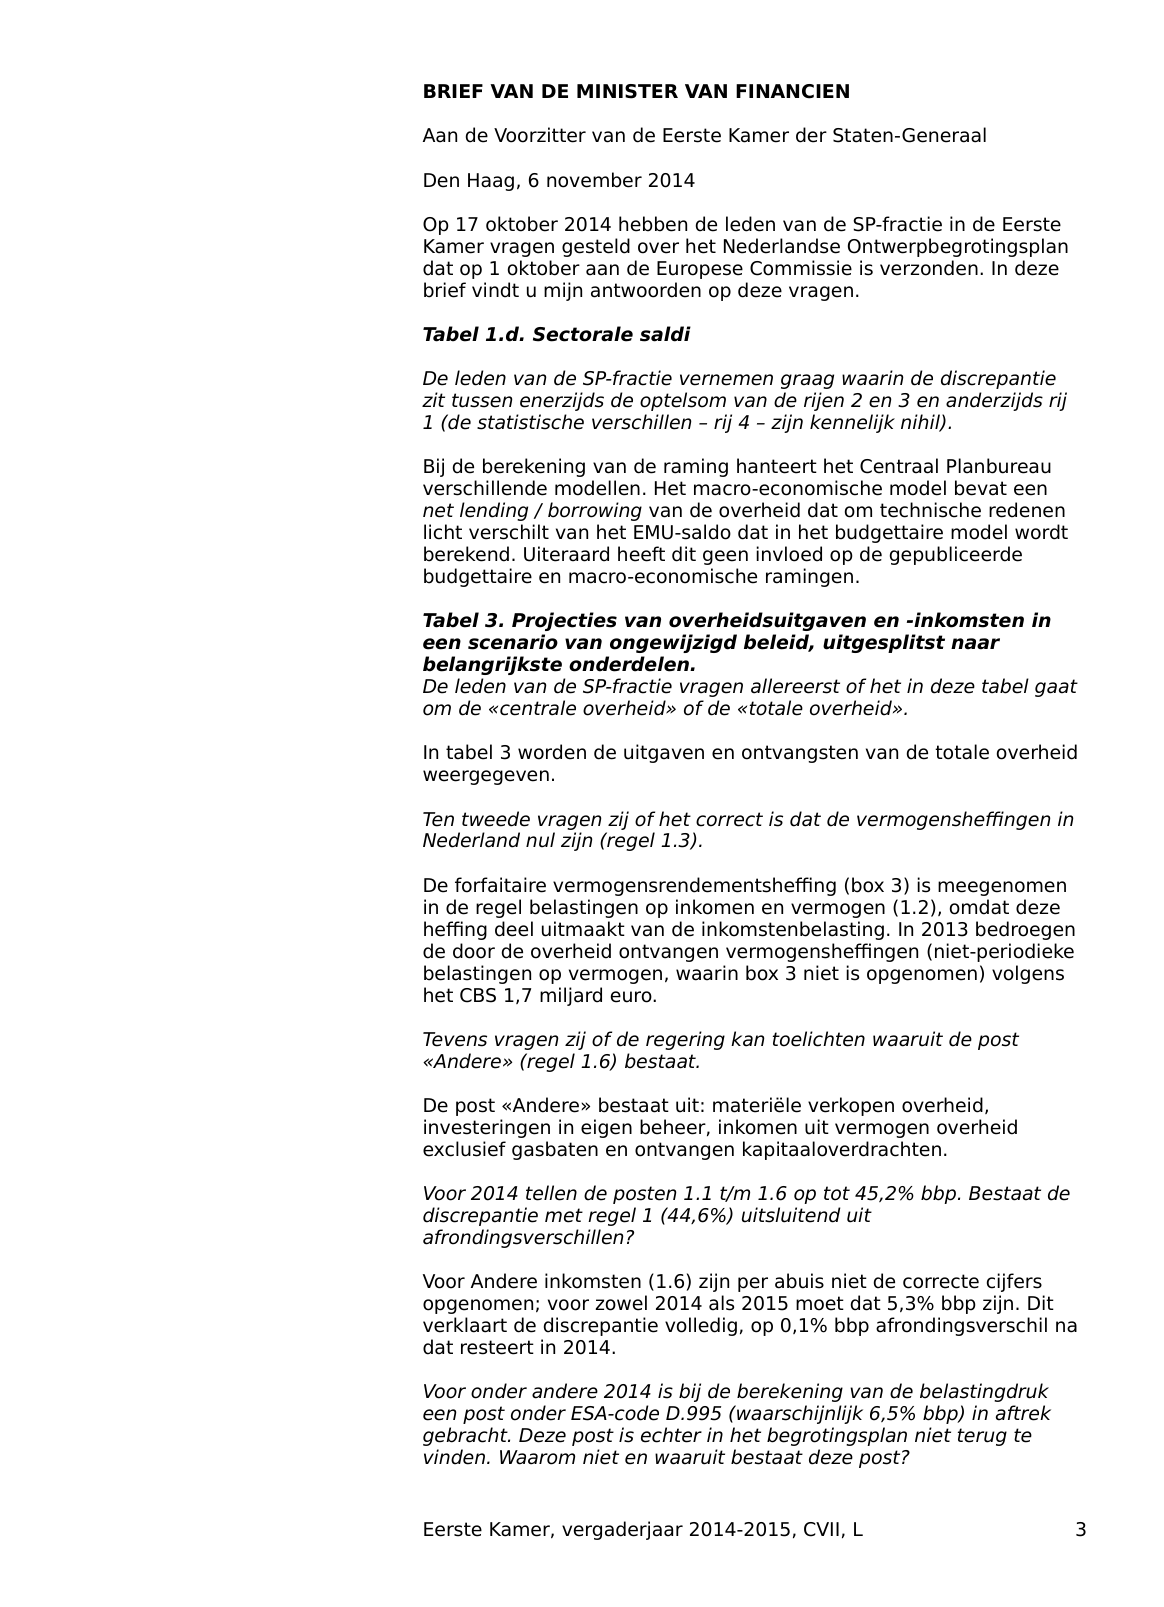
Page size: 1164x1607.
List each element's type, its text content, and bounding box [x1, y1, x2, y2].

text De leden van de SP-fractie vragen allereerst of het in deze tabel gaat om de «centrale overheid» of de «totale overheid». [422, 676, 1087, 720]
text Voor 2014 tellen de posten 1.1 t/m 1.6 op tot 45,2% bbp. Bestaat de discrepantie met regel 1 (44,6%) uitsluitend uit afrondingsverschillen? [422, 1183, 1087, 1249]
text Voor onder andere 2014 is bij de berekening van de belastingdruk een post onder ESA-code D.995 (waarschijnlijk 6,5% bbp) in aftrek gebracht. Deze post is echter in het begrotingsplan niet terug te vinden. Waarom niet en waaruit bestaat deze post? [422, 1381, 1087, 1469]
text De leden van de SP-fractie vernemen graag waarin de discrepantie zit tussen enerzijds de optelsom van de rijen 2 en 3 en anderzijds rij 1 (de statistische verschillen – rij 4 – zijn kennelijk nihil). [422, 368, 1087, 434]
text De post «Andere» bestaat uit: materiële verkopen overheid, investeringen in eigen beheer, inkomen uit vermogen overheid exclusief gasbaten en ontvangen kapitaaloverdrachten. [422, 1095, 1087, 1161]
text De forfaitaire vermogensrendementsheffing (box 3) is meegenomen in de regel belastingen op inkomen en vermogen (1.2), omdat deze heffing deel uitmaakt van de inkomstenbelasting. In 2013 bedroegen de door de overheid ontvangen vermogensheffingen (niet-periodieke belastingen op vermogen, waarin box 3 niet is opgenomen) volgens het CBS 1,7 miljard euro. [422, 874, 1087, 1006]
text Bij de berekening van de raming hanteert het Centraal Planbureau verschillende modellen. Het macro-economische model bevat een net lending / borrowing van de overheid dat om technische redenen licht verschilt van het EMU-saldo dat in het budgettaire model wordt berekend. Uiteraard heeft dit geen invloed op de gepubliceerde budgettaire en macro-economische ramingen. [422, 456, 1087, 588]
text Aan de Voorzitter van de Eerste Kamer der Staten-Generaal [422, 125, 1087, 147]
text Den Haag, 6 november 2014 [422, 169, 1087, 192]
text Ten tweede vragen zij of het correct is dat de vermogensheffingen in Nederland nul zijn (regel 1.3). [422, 808, 1087, 852]
text Op 17 oktober 2014 hebben de leden van de SP-fractie in de Eerste Kamer vragen gesteld over het Nederlandse Ontwerpbegrotingsplan dat op 1 oktober aan de Europese Commissie is verzonden. In deze brief vindt u mijn antwoorden op deze vragen. [422, 214, 1087, 302]
text Tabel 3. Projecties van overheidsuitgaven en -inkomsten in een scenario van ongewijzigd beleid, uitgesplitst naar belangrijkste onderdelen. [422, 610, 1087, 676]
text Tevens vragen zij of de regering kan toelichten waaruit de post «Andere» (regel 1.6) bestaat. [422, 1029, 1087, 1073]
text Voor Andere inkomsten (1.6) zijn per abuis niet de correcte cijfers opgenomen; voor zowel 2014 als 2015 moet dat 5,3% bbp zijn. Dit verklaart de discrepantie volledig, op 0,1% bbp afrondingsverschil na dat resteert in 2014. [422, 1271, 1087, 1359]
subtitle BRIEF VAN DE MINISTER VAN FINANCIEN [422, 81, 1087, 103]
text In tabel 3 worden de uitgaven en ontvangsten van de totale overheid weergegeven. [422, 742, 1087, 786]
subtitle Tabel 1.d. Sectorale saldi [422, 324, 1087, 346]
